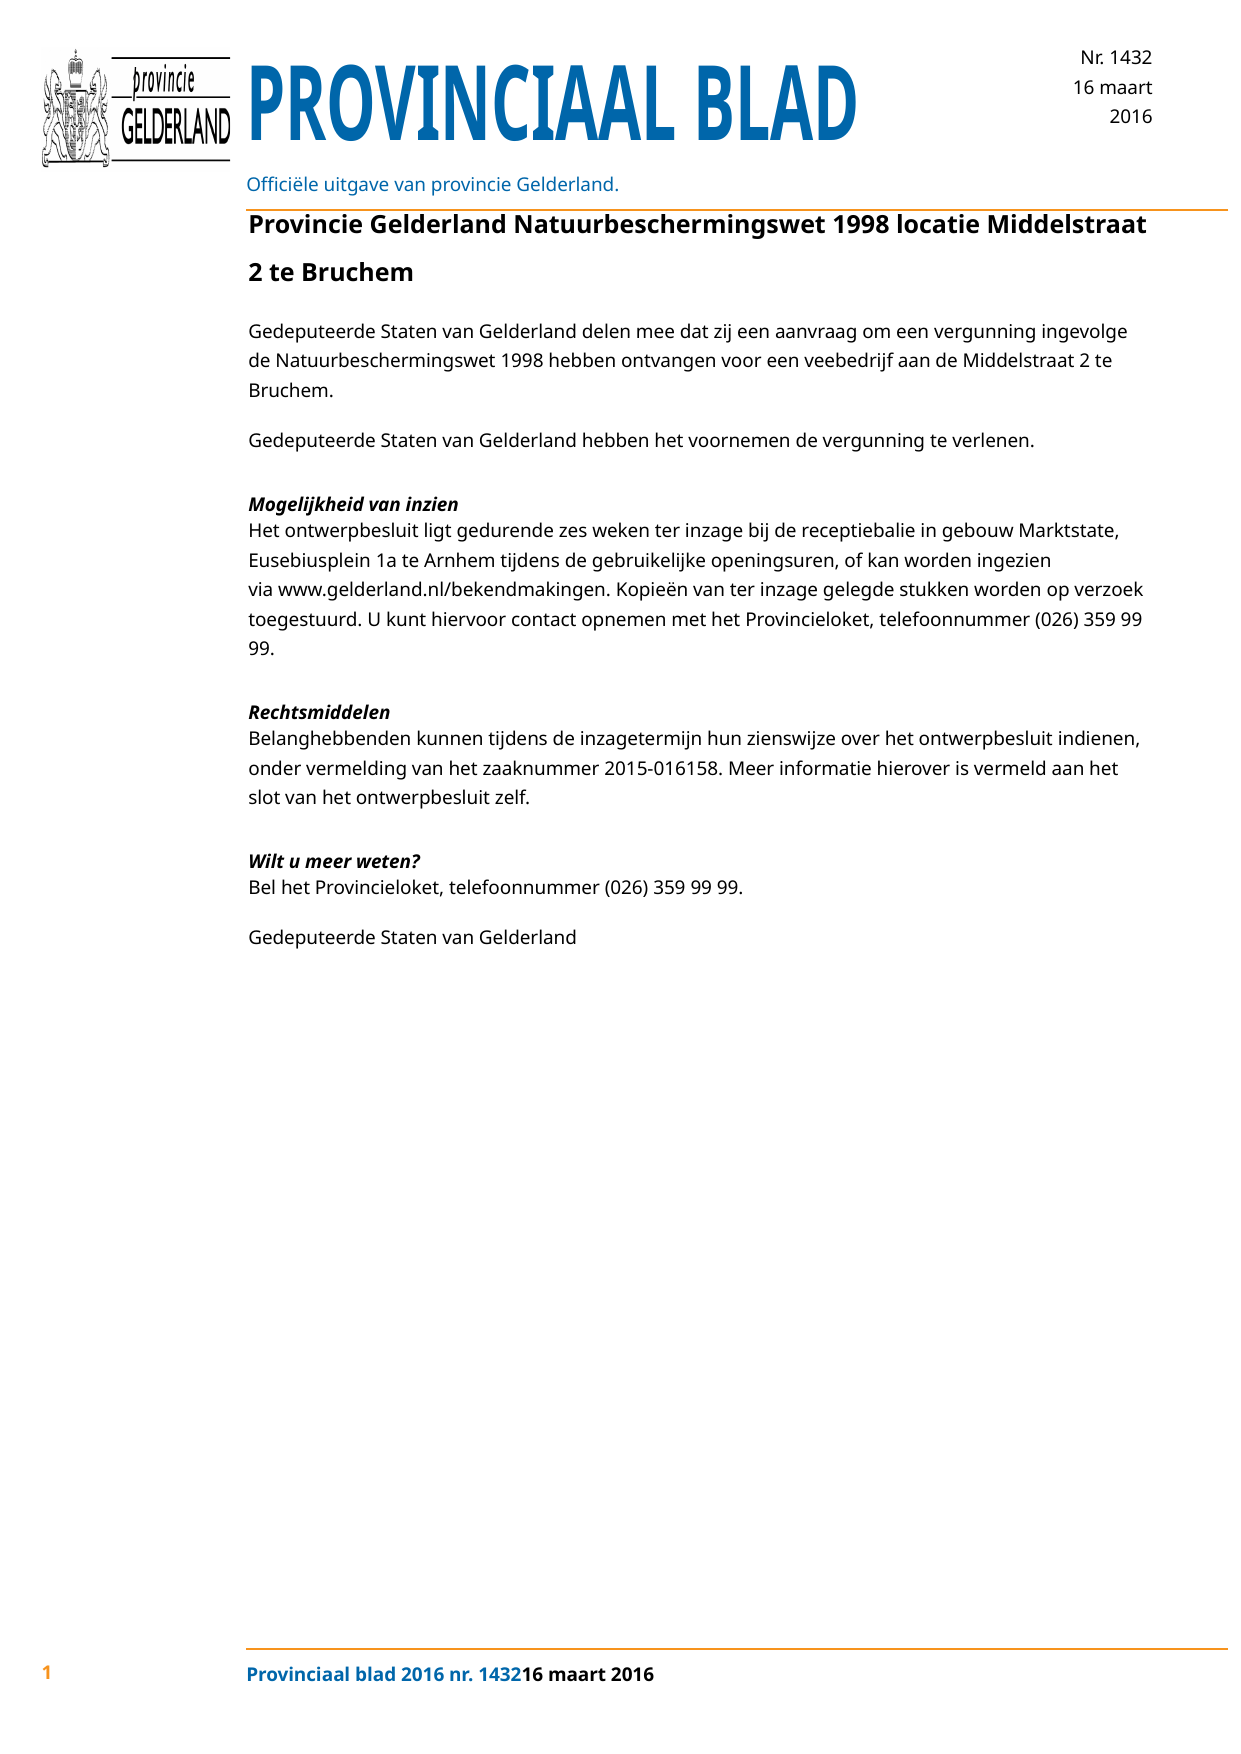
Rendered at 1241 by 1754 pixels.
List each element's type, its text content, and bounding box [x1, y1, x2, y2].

text Mogelijkheid van inzien [248, 491, 1152, 517]
text Provincie Gelderland Natuurbeschermingswet 1998 locatie Middelstraat 2 te Bruchem [248, 211, 1152, 288]
text Wilt u meer weten? [248, 848, 1152, 874]
text Bel het Provincieloket, telefoonnummer (026) 359 99 99. [248, 874, 1152, 900]
picture [41, 47, 231, 172]
text Rechtsmiddelen [248, 699, 1152, 725]
text Belanghebbenden kunnen tijdens de inzagetermijn hun zienswijze over het ontwerpbesluit indienen, onder vermelding van het zaaknummer 2015-016158. Meer informatie hierover is vermeld aan het slot van het ontwerpbesluit zelf. [248, 725, 1152, 810]
text Gedeputeerde Staten van Gelderland [248, 924, 1152, 950]
text Gedeputeerde Staten van Gelderland hebben het voornemen de vergunning te verlenen. [248, 427, 1152, 453]
text Het ontwerpbesluit ligt gedurende zes weken ter inzage bij de receptiebalie in gebouw Marktstate, Eusebiusplein 1a te Arnhem tijdens de gebruikelijke openingsuren, of kan worden ingezien via www.gelderland.nl/bekendmakingen. Kopieën van ter inzage gelegde stukken worden op verzoek toegestuurd. U kunt hiervoor contact opnemen met het Provincieloket, telefoonnummer (026) 359 99 99. [248, 517, 1152, 661]
text Gedeputeerde Staten van Gelderland delen mee dat zij een aanvraag om een vergunning ingevolge de Natuurbeschermingswet 1998 hebben ontvangen voor een veebedrijf aan de Middelstraat 2 te Bruchem. [248, 318, 1152, 403]
